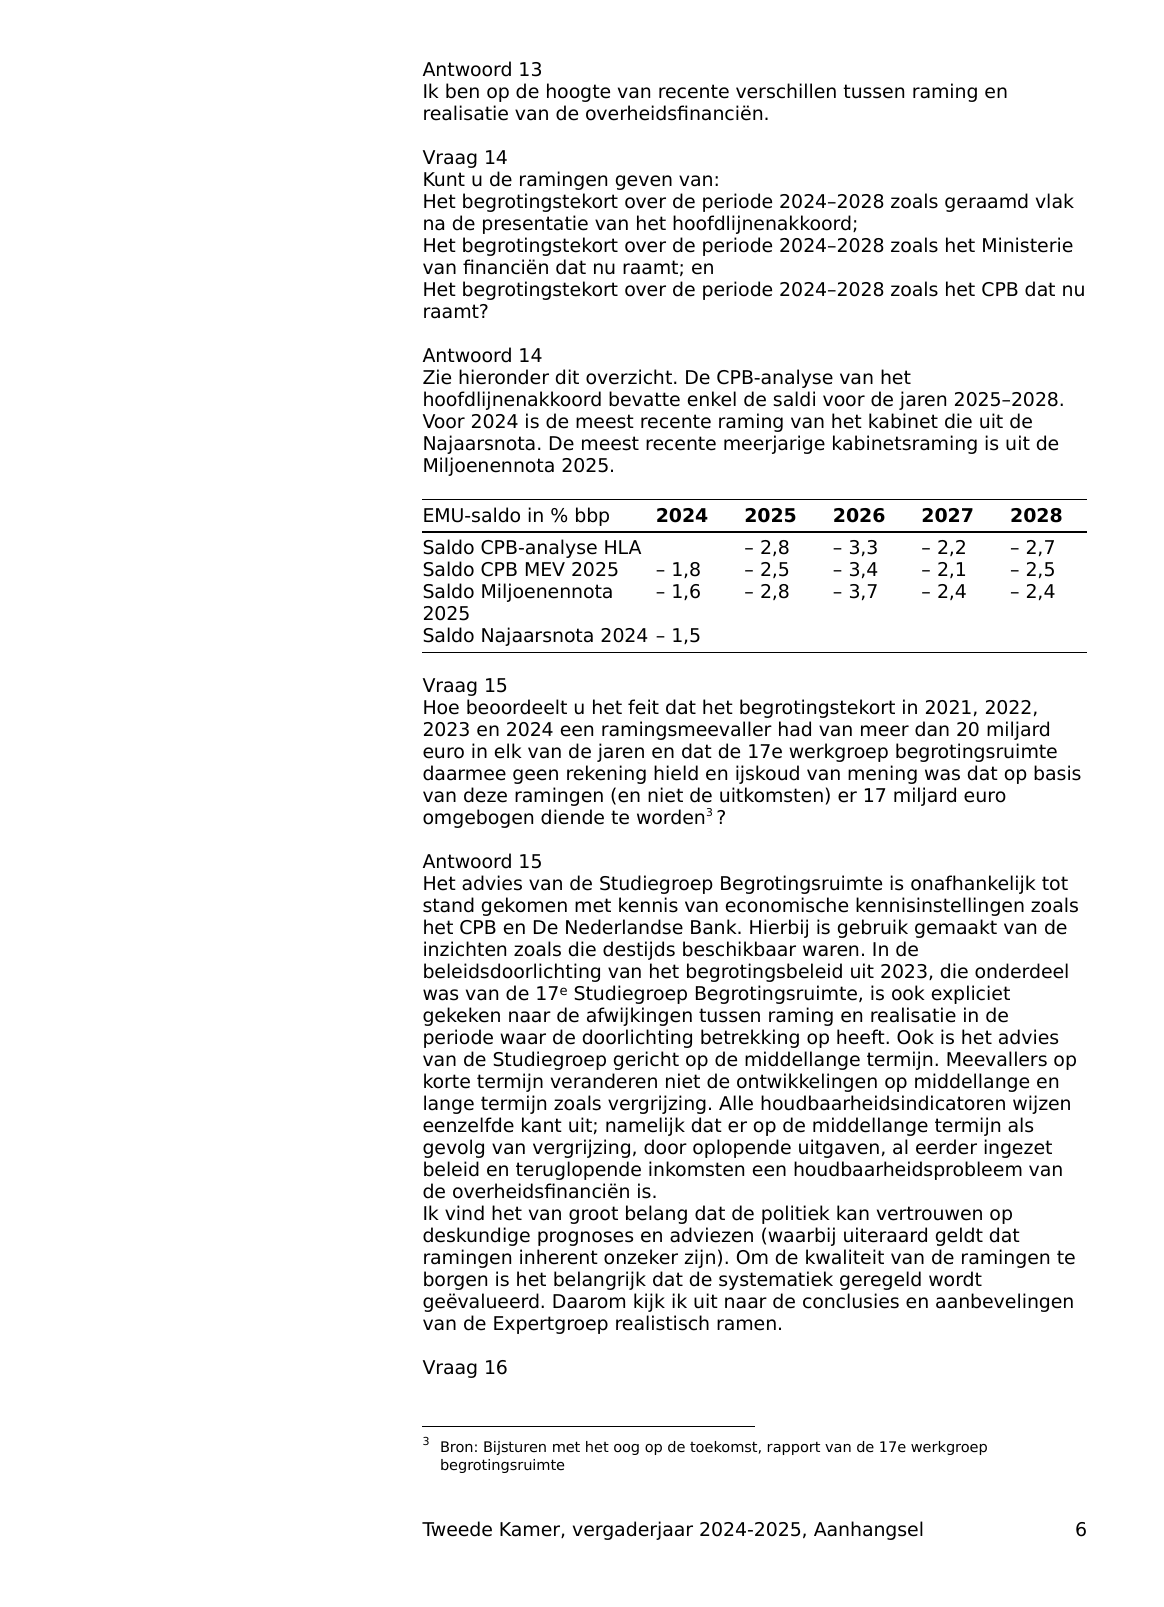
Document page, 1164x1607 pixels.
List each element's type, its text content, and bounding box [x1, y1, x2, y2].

table_cell [827, 625, 915, 652]
text Het begrotingstekort over de periode 2024–2028 zoals het Ministerie van financiën dat nu raamt; en [422, 235, 1087, 279]
table_cell – 1,6 [650, 581, 738, 625]
table_cell Saldo CPB MEV 2025 [422, 559, 649, 581]
table_cell – 2,1 [915, 559, 1004, 581]
table_cell [1004, 625, 1087, 652]
table_cell – 2,2 [915, 533, 1004, 559]
table_cell Saldo Najaarsnota 2024 [422, 625, 649, 652]
text Het begrotingstekort over de periode 2024–2028 zoals het CPB dat nu raamt? [422, 279, 1087, 323]
text Het advies van de Studiegroep Begrotingsruimte is onafhankelijk tot stand gekomen met kennis van economische kennisinstellingen zoals het CPB en De Nederlandse Bank. Hierbij is gebruik gemaakt van de inzichten zoals die destijds beschikbaar waren. In de beleidsdoorlichting van het begrotingsbeleid uit 2023, die onderdeel was van de 17e Studiegroep Begrotingsruimte, is ook expliciet gekeken naar de afwijkingen tussen raming en realisatie in de periode waar de doorlichting betrekking op heeft. Ook is het advies van de Studiegroep gericht op de middellange termijn. Meevallers op korte termijn veranderen niet de ontwikkelingen op middellange en lange termijn zoals vergrijzing. Alle houdbaarheidsindicatoren wijzen eenzelfde kant uit; namelijk dat er op de middellange termijn als gevolg van vergrijzing, door oplopende uitgaven, al eerder ingezet beleid en teruglopende inkomsten een houdbaarheidsprobleem van de overheidsfinanciën is. [422, 873, 1087, 1203]
table_cell – 1,8 [650, 559, 738, 581]
table_cell [650, 533, 738, 559]
text Het begrotingstekort over de periode 2024–2028 zoals geraamd vlak na de presentatie van het hoofdlijnenakkoord; [422, 191, 1087, 235]
text Vraag 14 [422, 147, 1087, 169]
table_header 2028 [1004, 500, 1087, 531]
table_cell – 1,5 [650, 625, 738, 652]
text Vraag 16 [422, 1357, 1087, 1379]
table_cell – 2,8 [738, 581, 827, 625]
table_cell [738, 625, 827, 652]
text Ik vind het van groot belang dat de politiek kan vertrouwen op deskundige prognoses en adviezen (waarbij uiteraard geldt dat ramingen inherent onzeker zijn). Om de kwaliteit van de ramingen te borgen is het belangrijk dat de systematiek geregeld wordt geëvalueerd. Daarom kijk ik uit naar de conclusies en aanbevelingen van de Expertgroep realistisch ramen. [422, 1203, 1087, 1334]
table_cell – 2,5 [738, 559, 827, 581]
table_cell [915, 625, 1004, 652]
table_cell – 3,4 [827, 559, 915, 581]
text Ik ben op de hoogte van recente verschillen tussen raming en realisatie van de overheidsfinanciën. [422, 81, 1087, 125]
table_cell – 2,4 [1004, 581, 1087, 625]
table_header EMU-saldo in % bbp [422, 500, 649, 531]
text Antwoord 15 [422, 851, 1087, 873]
table_header 2027 [915, 500, 1004, 531]
table_header 2024 [650, 500, 738, 531]
text Vraag 15 [422, 675, 1087, 697]
table_header 2025 [738, 500, 827, 531]
text Bron: Bijsturen met het oog op de toekomst, rapport van de 17e werkgroep begrotingsruimte [422, 1435, 1087, 1474]
text Kunt u de ramingen geven van: [422, 169, 1087, 191]
text Antwoord 14 [422, 345, 1087, 367]
text Antwoord 13 [422, 59, 1087, 81]
table_cell – 2,4 [915, 581, 1004, 625]
table_cell – 3,7 [827, 581, 915, 625]
table_cell – 3,3 [827, 533, 915, 559]
table_cell – 2,7 [1004, 533, 1087, 559]
table_cell – 2,8 [738, 533, 827, 559]
table_header 2026 [827, 500, 915, 531]
text Zie hieronder dit overzicht. De CPB-analyse van het hoofdlijnenakkoord bevatte enkel de saldi voor de jaren 2025–2028. Voor 2024 is de meest recente raming van het kabinet die uit de Najaarsnota. De meest recente meerjarige kabinetsraming is uit de Miljoenennota 2025. [422, 367, 1087, 477]
text Hoe beoordeelt u het feit dat het begrotingstekort in 2021, 2022, 2023 en 2024 een ramingsmeevaller had van meer dan 20 miljard euro in elk van de jaren en dat de 17e werkgroep begrotingsruimte daarmee geen rekening hield en ijskoud van mening was dat op basis van deze ramingen (en niet de uitkomsten) er 17 miljard euro omgebogen diende te worden? [422, 697, 1087, 829]
table_cell – 2,5 [1004, 559, 1087, 581]
table_cell Saldo Miljoenennota 2025 [422, 581, 649, 625]
table_cell Saldo CPB-analyse HLA [422, 533, 649, 559]
